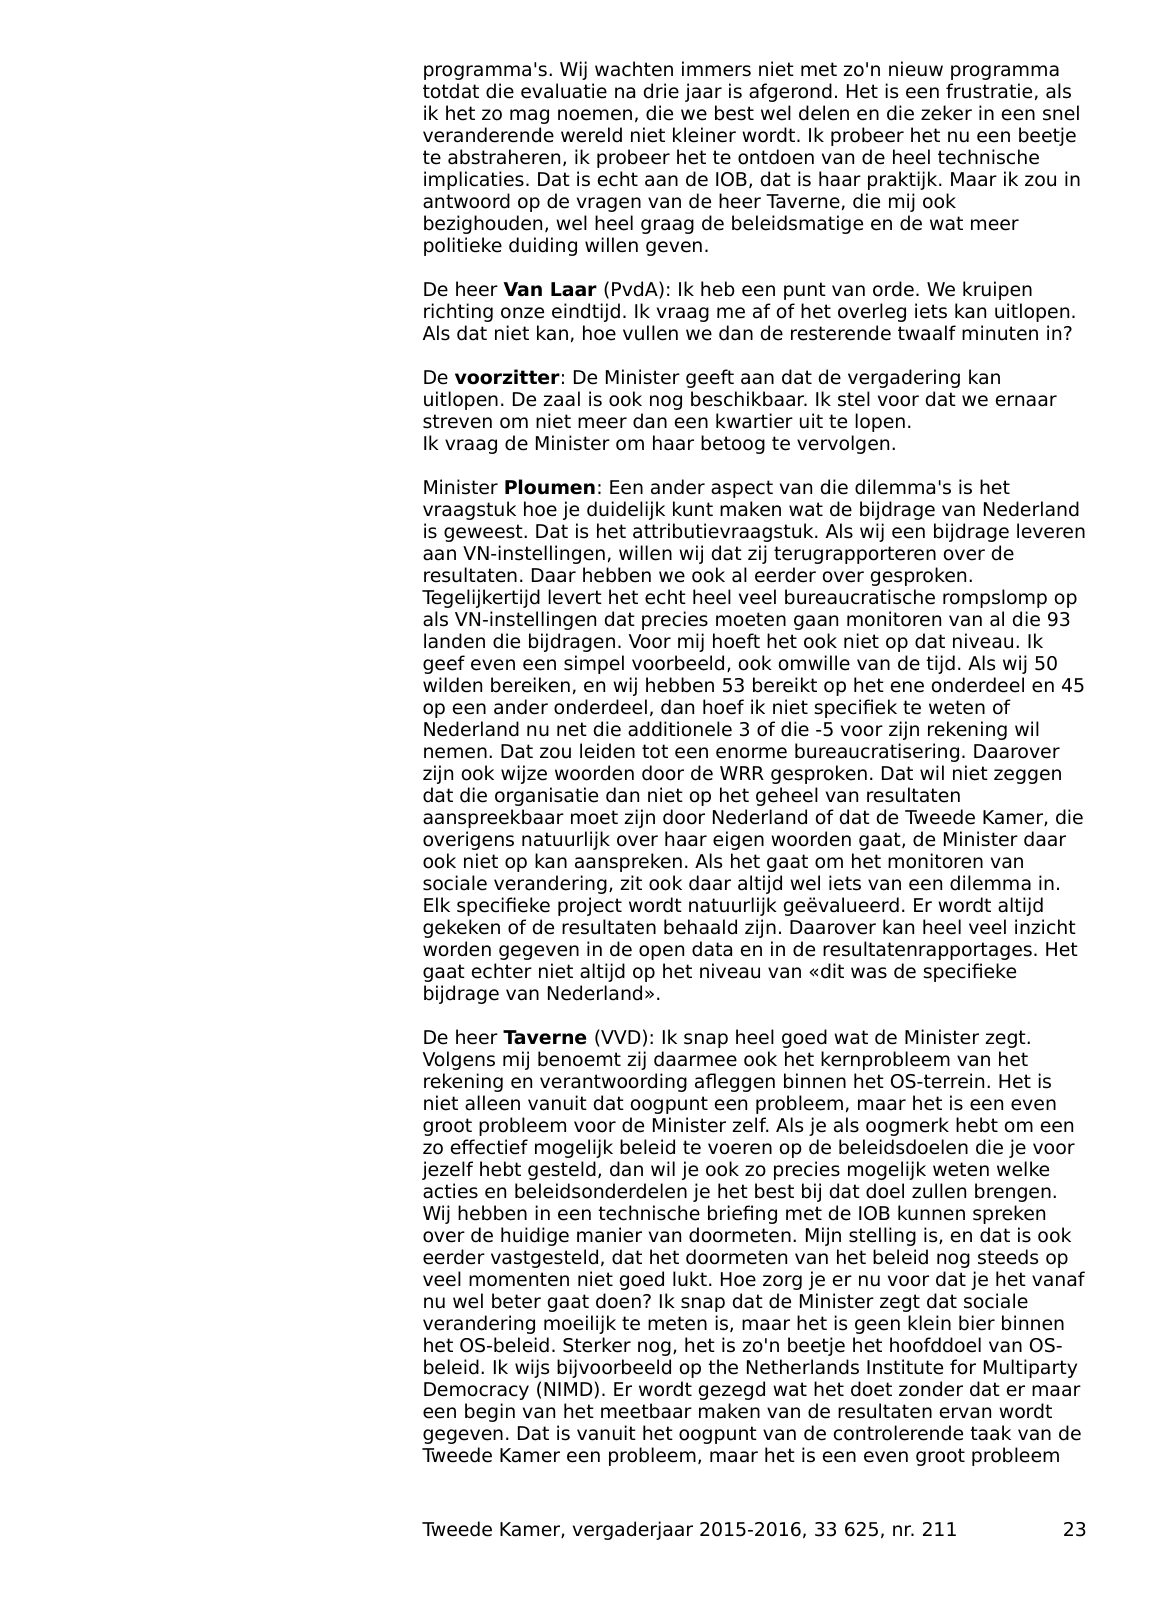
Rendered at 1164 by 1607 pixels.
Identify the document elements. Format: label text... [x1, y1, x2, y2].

text Minister Ploumen: Een ander aspect van die dilemma's is het vraagstuk hoe je duidelijk kunt maken wat de bijdrage van Nederland is geweest. Dat is het attributievraagstuk. Als wij een bijdrage leveren aan VN-instellingen, willen wij dat zij terugrapporteren over de resultaten. Daar hebben we ook al eerder over gesproken. Tegelijkertijd levert het echt heel veel bureaucratische rompslomp op als VN-instellingen dat precies moeten gaan monitoren van al die 93 landen die bijdragen. Voor mij hoeft het ook niet op dat niveau. Ik geef even een simpel voorbeeld, ook omwille van de tijd. Als wij 50 wilden bereiken, en wij hebben 53 bereikt op het ene onderdeel en 45 op een ander onderdeel, dan hoef ik niet specifiek te weten of Nederland nu net die additionele 3 of die -5 voor zijn rekening wil nemen. Dat zou leiden tot een enorme bureaucratisering. Daarover zijn ook wijze woorden door de WRR gesproken. Dat wil niet zeggen dat die organisatie dan niet op het geheel van resultaten aanspreekbaar moet zijn door Nederland of dat de Tweede Kamer, die overigens natuurlijk over haar eigen woorden gaat, de Minister daar ook niet op kan aanspreken. Als het gaat om het monitoren van sociale verandering, zit ook daar altijd wel iets van een dilemma in. Elk specifieke project wordt natuurlijk geëvalueerd. Er wordt altijd gekeken of de resultaten behaald zijn. Daarover kan heel veel inzicht worden gegeven in de open data en in de resultatenrapportages. Het gaat echter niet altijd op het niveau van «dit was de specifieke bijdrage van Nederland». [422, 477, 1087, 1005]
text Ik vraag de Minister om haar betoog te vervolgen. [422, 433, 1087, 455]
text De heer Van Laar (PvdA): Ik heb een punt van orde. We kruipen richting onze eindtijd. Ik vraag me af of het overleg iets kan uitlopen. Als dat niet kan, hoe vullen we dan de resterende twaalf minuten in? [422, 279, 1087, 345]
text programma's. Wij wachten immers niet met zo'n nieuw programma totdat die evaluatie na drie jaar is afgerond. Het is een frustratie, als ik het zo mag noemen, die we best wel delen en die zeker in een snel veranderende wereld niet kleiner wordt. Ik probeer het nu een beetje te abstraheren, ik probeer het te ontdoen van de heel technische implicaties. Dat is echt aan de IOB, dat is haar praktijk. Maar ik zou in antwoord op de vragen van de heer Taverne, die mij ook bezighouden, wel heel graag de beleidsmatige en de wat meer politieke duiding willen geven. [422, 59, 1087, 257]
text De voorzitter: De Minister geeft aan dat de vergadering kan uitlopen. De zaal is ook nog beschikbaar. Ik stel voor dat we ernaar streven om niet meer dan een kwartier uit te lopen. [422, 367, 1087, 433]
text De heer Taverne (VVD): Ik snap heel goed wat de Minister zegt. Volgens mij benoemt zij daarmee ook het kernprobleem van het rekening en verantwoording afleggen binnen het OS-terrein. Het is niet alleen vanuit dat oogpunt een probleem, maar het is een even groot probleem voor de Minister zelf. Als je als oogmerk hebt om een zo effectief mogelijk beleid te voeren op de beleidsdoelen die je voor jezelf hebt gesteld, dan wil je ook zo precies mogelijk weten welke acties en beleidsonderdelen je het best bij dat doel zullen brengen. Wij hebben in een technische briefing met de IOB kunnen spreken over de huidige manier van doormeten. Mijn stelling is, en dat is ook eerder vastgesteld, dat het doormeten van het beleid nog steeds op veel momenten niet goed lukt. Hoe zorg je er nu voor dat je het vanaf nu wel beter gaat doen? Ik snap dat de Minister zegt dat sociale verandering moeilijk te meten is, maar het is geen klein bier binnen het OS-beleid. Sterker nog, het is zo'n beetje het hoofddoel van OS-beleid. Ik wijs bijvoorbeeld op the Netherlands Institute for Multiparty Democracy (NIMD). Er wordt gezegd wat het doet zonder dat er maar een begin van het meetbaar maken van de resultaten ervan wordt gegeven. Dat is vanuit het oogpunt van de controlerende taak van de Tweede Kamer een probleem, maar het is een even groot probleem [422, 1027, 1087, 1467]
